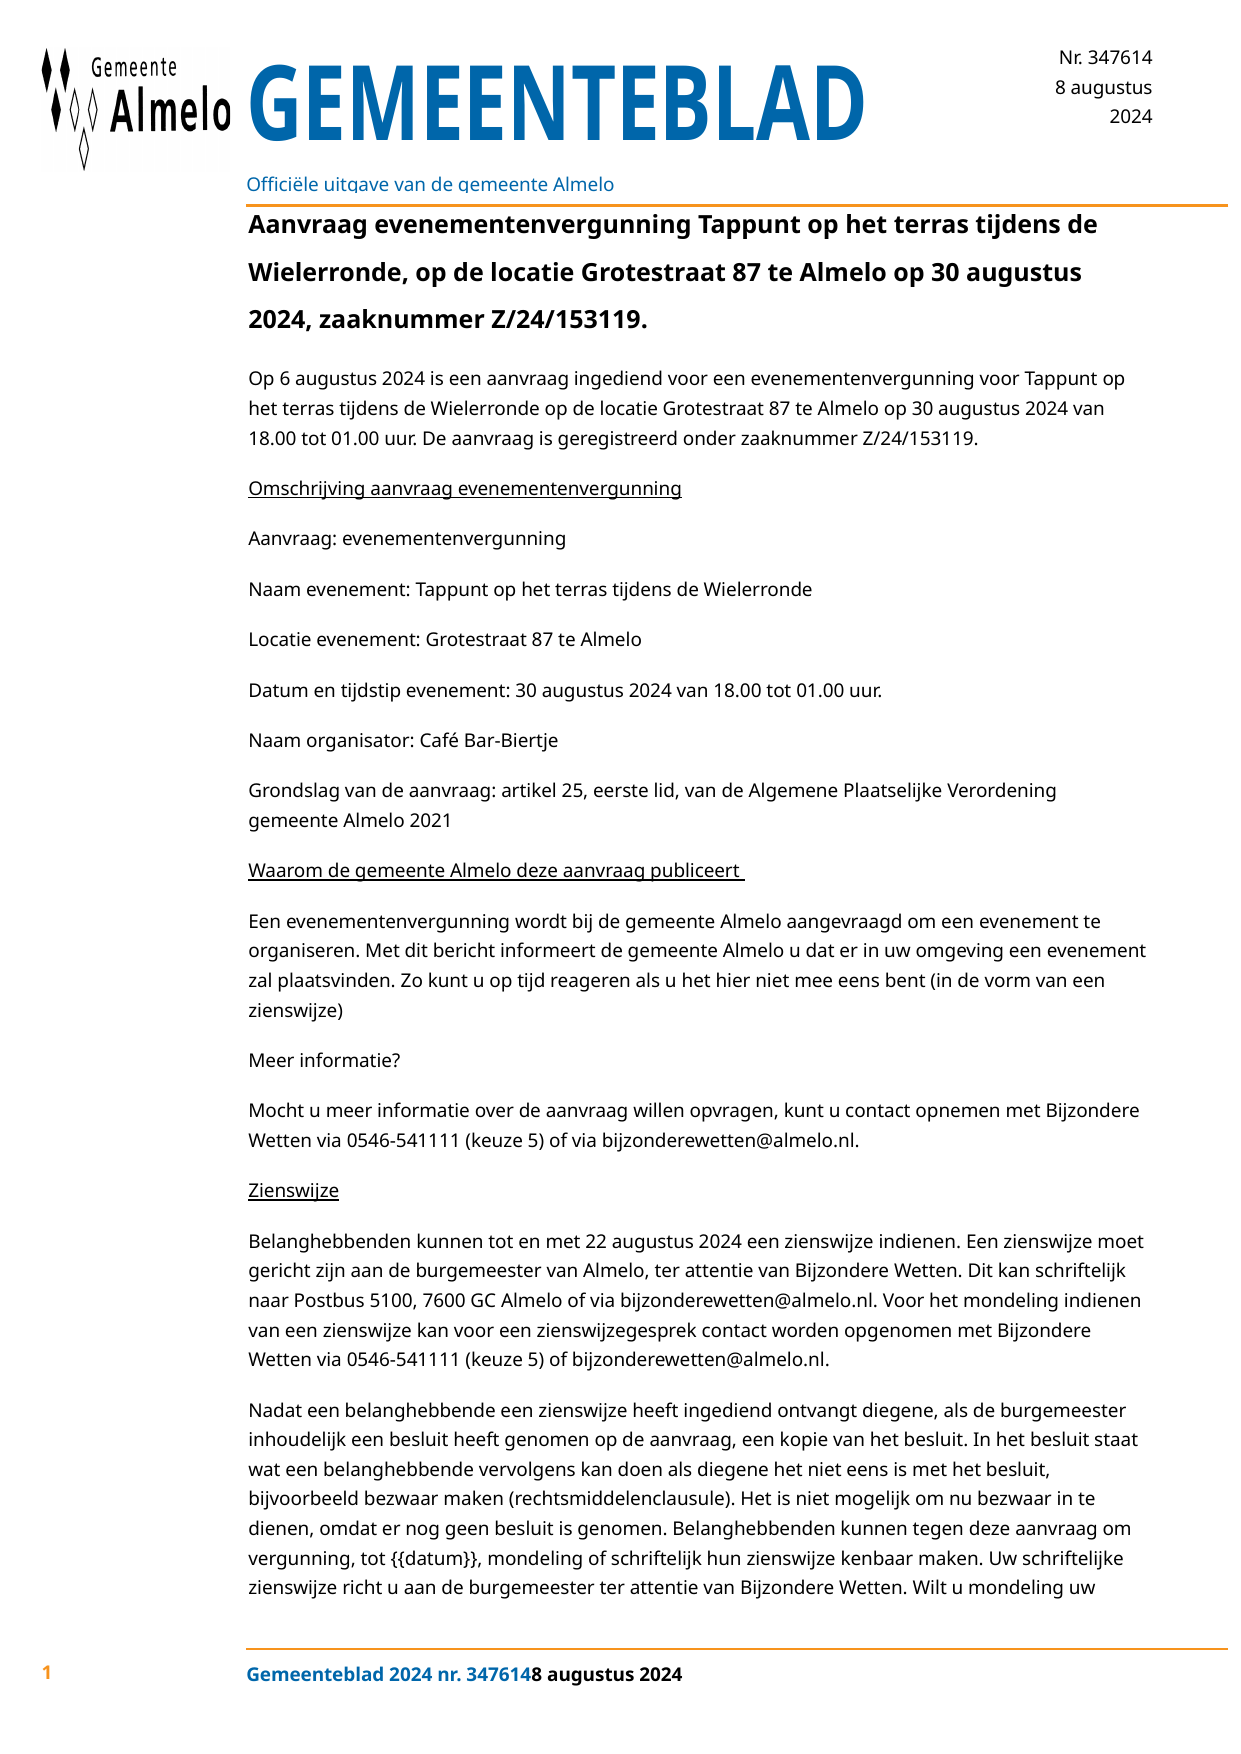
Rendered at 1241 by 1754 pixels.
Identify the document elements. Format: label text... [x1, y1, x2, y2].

text Mocht u meer informatie over de aanvraag willen opvragen, kunt u contact opnemen met Bijzondere Wetten via 0546-541111 (keuze 5) of via bijzonderewetten@almelo.nl. [248, 1098, 1152, 1153]
text Belanghebbenden kunnen tot en met 22 augustus 2024 een zienswijze indienen. Een zienswijze moet gericht zijn aan de burgemeester van Almelo, ter attentie van Bijzondere Wetten. Dit kan schriftelijk naar Postbus 5100, 7600 GC Almelo of via bijzonderewetten@almelo.nl. Voor het mondeling indienen van een zienswijze kan voor een zienswijzegesprek contact worden opgenomen met Bijzondere Wetten via 0546-541111 (keuze 5) of bijzonderewetten@almelo.nl. [248, 1228, 1152, 1372]
text Omschrijving aanvraag evenementenvergunning [248, 475, 1152, 501]
picture [41, 47, 231, 172]
text Meer informatie? [248, 1047, 1152, 1073]
text Datum en tijdstip evenement: 30 augustus 2024 van 18.00 tot 01.00 uur. [248, 677, 1152, 702]
text Naam organisator: Café Bar-Biertje [248, 727, 1152, 753]
text Locatie evenement: Grotestraat 87 te Almelo [248, 626, 1152, 652]
text Grondslag van de aanvraag: artikel 25, eerste lid, van de Algemene Plaatselijke Verordening gemeente Almelo 2021 [248, 778, 1152, 833]
text Op 6 augustus 2024 is een aanvraag ingediend voor een evenementenvergunning voor Tappunt op het terras tijdens de Wielerronde op de locatie Grotestraat 87 te Almelo op 30 augustus 2024 van 18.00 tot 01.00 uur. De aanvraag is geregistreerd onder zaaknummer Z/24/153119. [248, 366, 1152, 450]
text Zienswijze [248, 1178, 1152, 1203]
text Nadat een belanghebbende een zienswijze heeft ingediend ontvangt diegene, als de burgemeester inhoudelijk een besluit heeft genomen op de aanvraag, een kopie van het besluit. In het besluit staat wat een belanghebbende vervolgens kan doen als diegene het niet eens is met het besluit, bijvoorbeeld bezwaar maken (rechtsmiddelenclausule). Het is niet mogelijk om nu bezwaar in te dienen, omdat er nog geen besluit is genomen. Belanghebbenden kunnen tegen deze aanvraag om vergunning, tot {{datum}}, mondeling of schriftelijk hun zienswijze kenbaar maken. Uw schriftelijke zienswijze richt u aan de burgemeester ter attentie van Bijzondere Wetten. Wilt u mondeling uw [248, 1397, 1152, 1600]
text Aanvraag evenementenvergunning Tappunt op het terras tijdens de Wielerronde, op de locatie Grotestraat 87 te Almelo op 30 augustus 2024, zaaknummer Z/24/153119. [248, 207, 1152, 336]
text Waarom de gemeente Almelo deze aanvraag publiceert [248, 858, 1152, 883]
text Aanvraag: evenementenvergunning [248, 526, 1152, 551]
text Een evenementenvergunning wordt bij de gemeente Almelo aangevraagd om een evenement te organiseren. Met dit bericht informeert de gemeente Almelo u dat er in uw omgeving een evenement zal plaatsvinden. Zo kunt u op tijd reageren als u het hier niet mee eens bent (in de vorm van een zienswijze) [248, 908, 1152, 1022]
text Naam evenement: Tappunt op het terras tijdens de Wielerronde [248, 576, 1152, 602]
